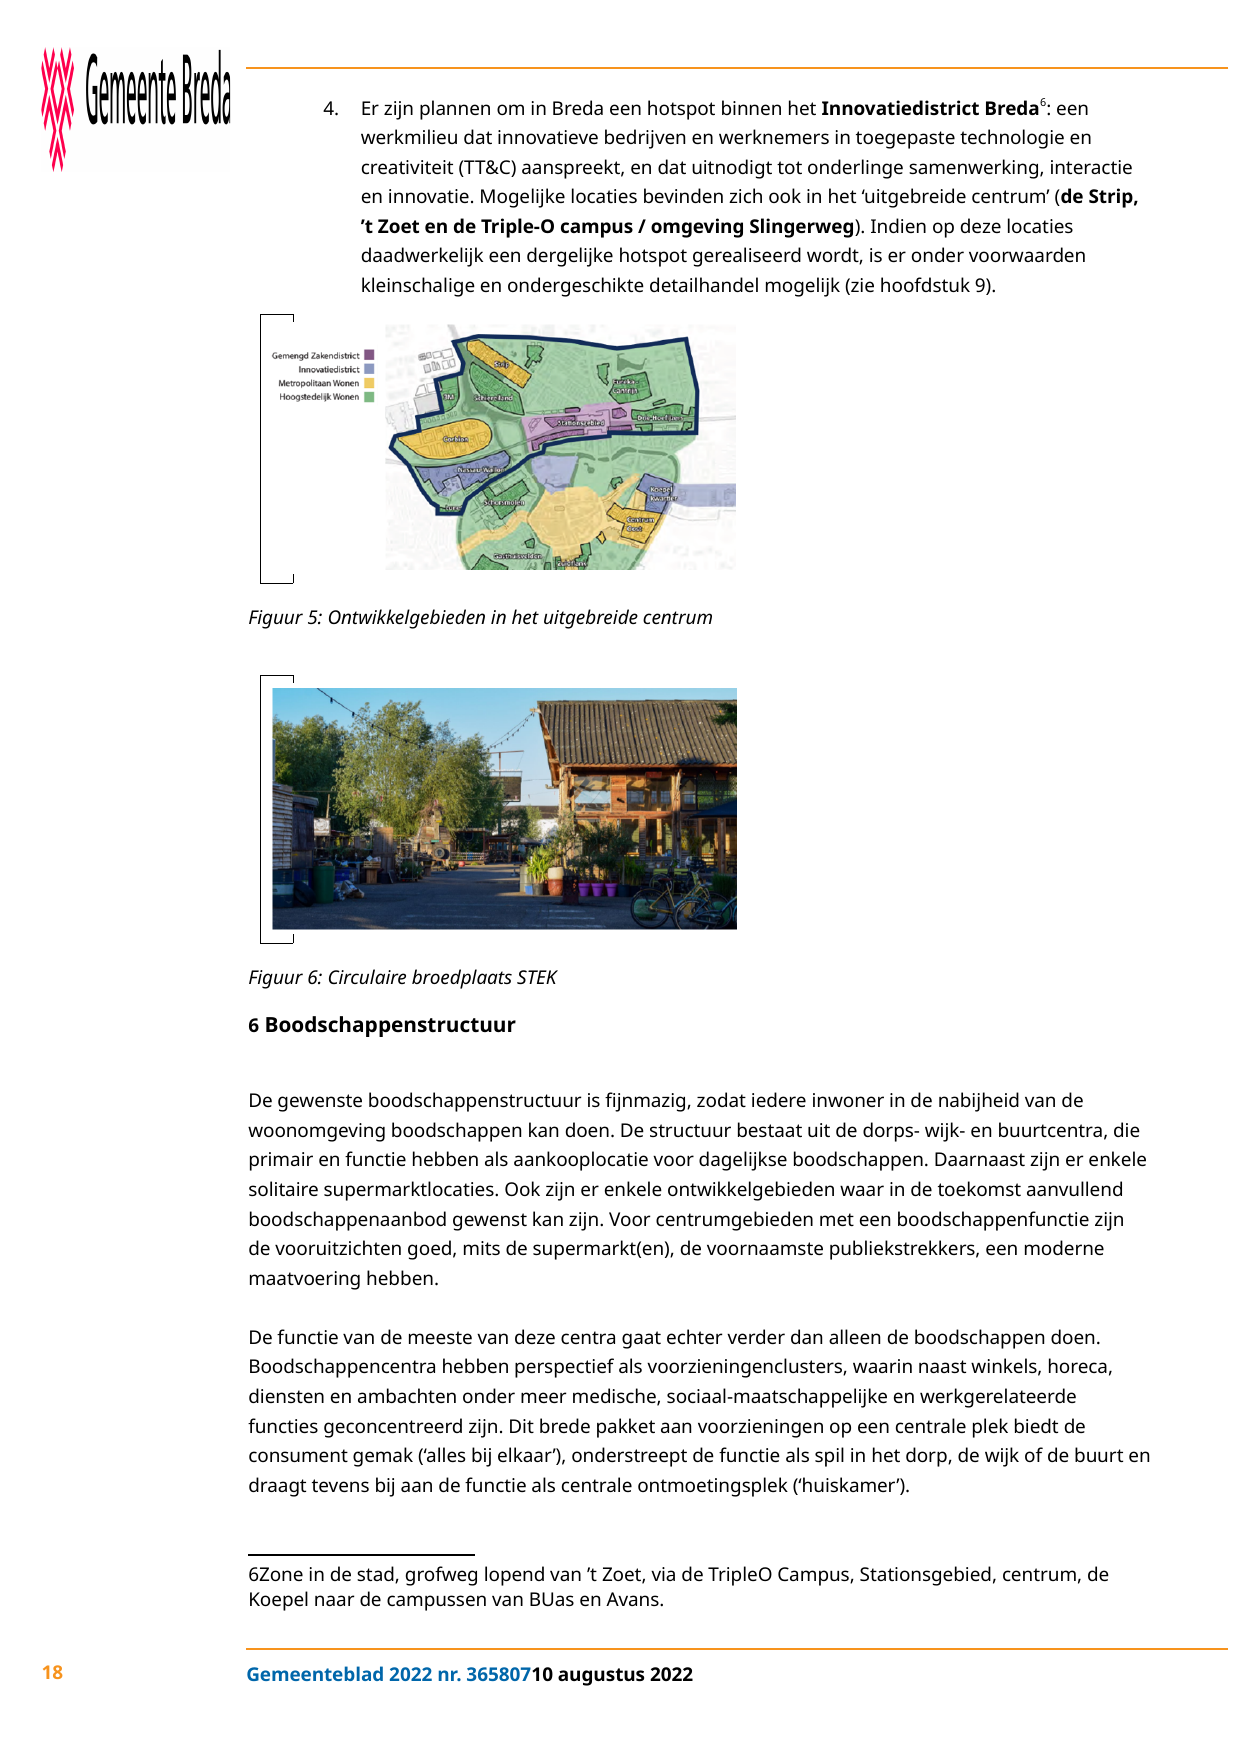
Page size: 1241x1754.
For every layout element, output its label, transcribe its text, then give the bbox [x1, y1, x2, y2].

list Zone in de stad, grofweg lopend van ’t Zoet, via de TripleO Campus, Stationsgebied, centrum, de Koepel naar de campussen van BUas en Avans. [248, 1561, 1152, 1612]
list Er zijn plannen om in Breda een hotspot binnen het Innovatiedistrict Breda: een werkmilieu dat innovatieve bedrijven en werknemers in toegepaste technologie en creativiteit (TT&C) aanspreekt, en dat uitnodigt tot onderlinge samenwerking, interactie en innovatie. Mogelijke locaties bevinden zich ook in het ‘uitgebreide centrum’ (de Strip, ’t Zoet en de Triple-O campus / omgeving Slingerweg). Indien op deze locaties daadwerkelijk een dergelijke hotspot gerealiseerd wordt, is er onder voorwaarden kleinschalige en ondergeschikte detailhandel mogelijk (zie hoofdstuk 9). [323, 95, 1152, 298]
text De functie van de meeste van deze centra gaat echter verder dan alleen de boodschappen doen. Boodschappencentra hebben perspectief als voorzieningenclusters, waarin naast winkels, horeca, diensten en ambachten onder meer medische, sociaal-maatschappelijke en werkgerelateerde functies geconcentreerd zijn. Dit brede pakket aan voorzieningen op een centrale plek biedt de consument gemak (‘alles bij elkaar’), onderstreept de functie als spil in het dorp, de wijk of de buurt en draagt tevens bij aan de functie als centrale ontmoetingsplek (‘huiskamer’). [248, 1324, 1152, 1498]
text Figuur 6: Circulaire broedplaats STEK [248, 964, 1152, 990]
text 6 Boodschappenstructuur [248, 1010, 1152, 1038]
picture [268, 683, 742, 934]
picture [41, 47, 231, 172]
text De gewenste boodschappenstructuur is fijnmazig, zodat iedere inwoner in de nabijheid van de woonomgeving boodschappen kan doen. De structuur bestaat uit de dorps- wijk- en buurtcentra, die primair en functie hebben als aankooplocatie voor dagelijkse boodschappen. Daarnaast zijn er enkele solitaire supermarktlocaties. Ook zijn er enkele ontwikkelgebieden waar in de toekomst aanvullend boodschappenaanbod gewenst kan zijn. Voor centrumgebieden met een boodschappenfunctie zijn de vooruitzichten goed, mits de supermarkt(en), de voornaamste publiekstrekkers, een moderne maatvoering hebben. [248, 1087, 1152, 1291]
text Figuur 5: Ontwikkelgebieden in het uitgebreide centrum [248, 604, 1152, 630]
picture [268, 322, 742, 574]
